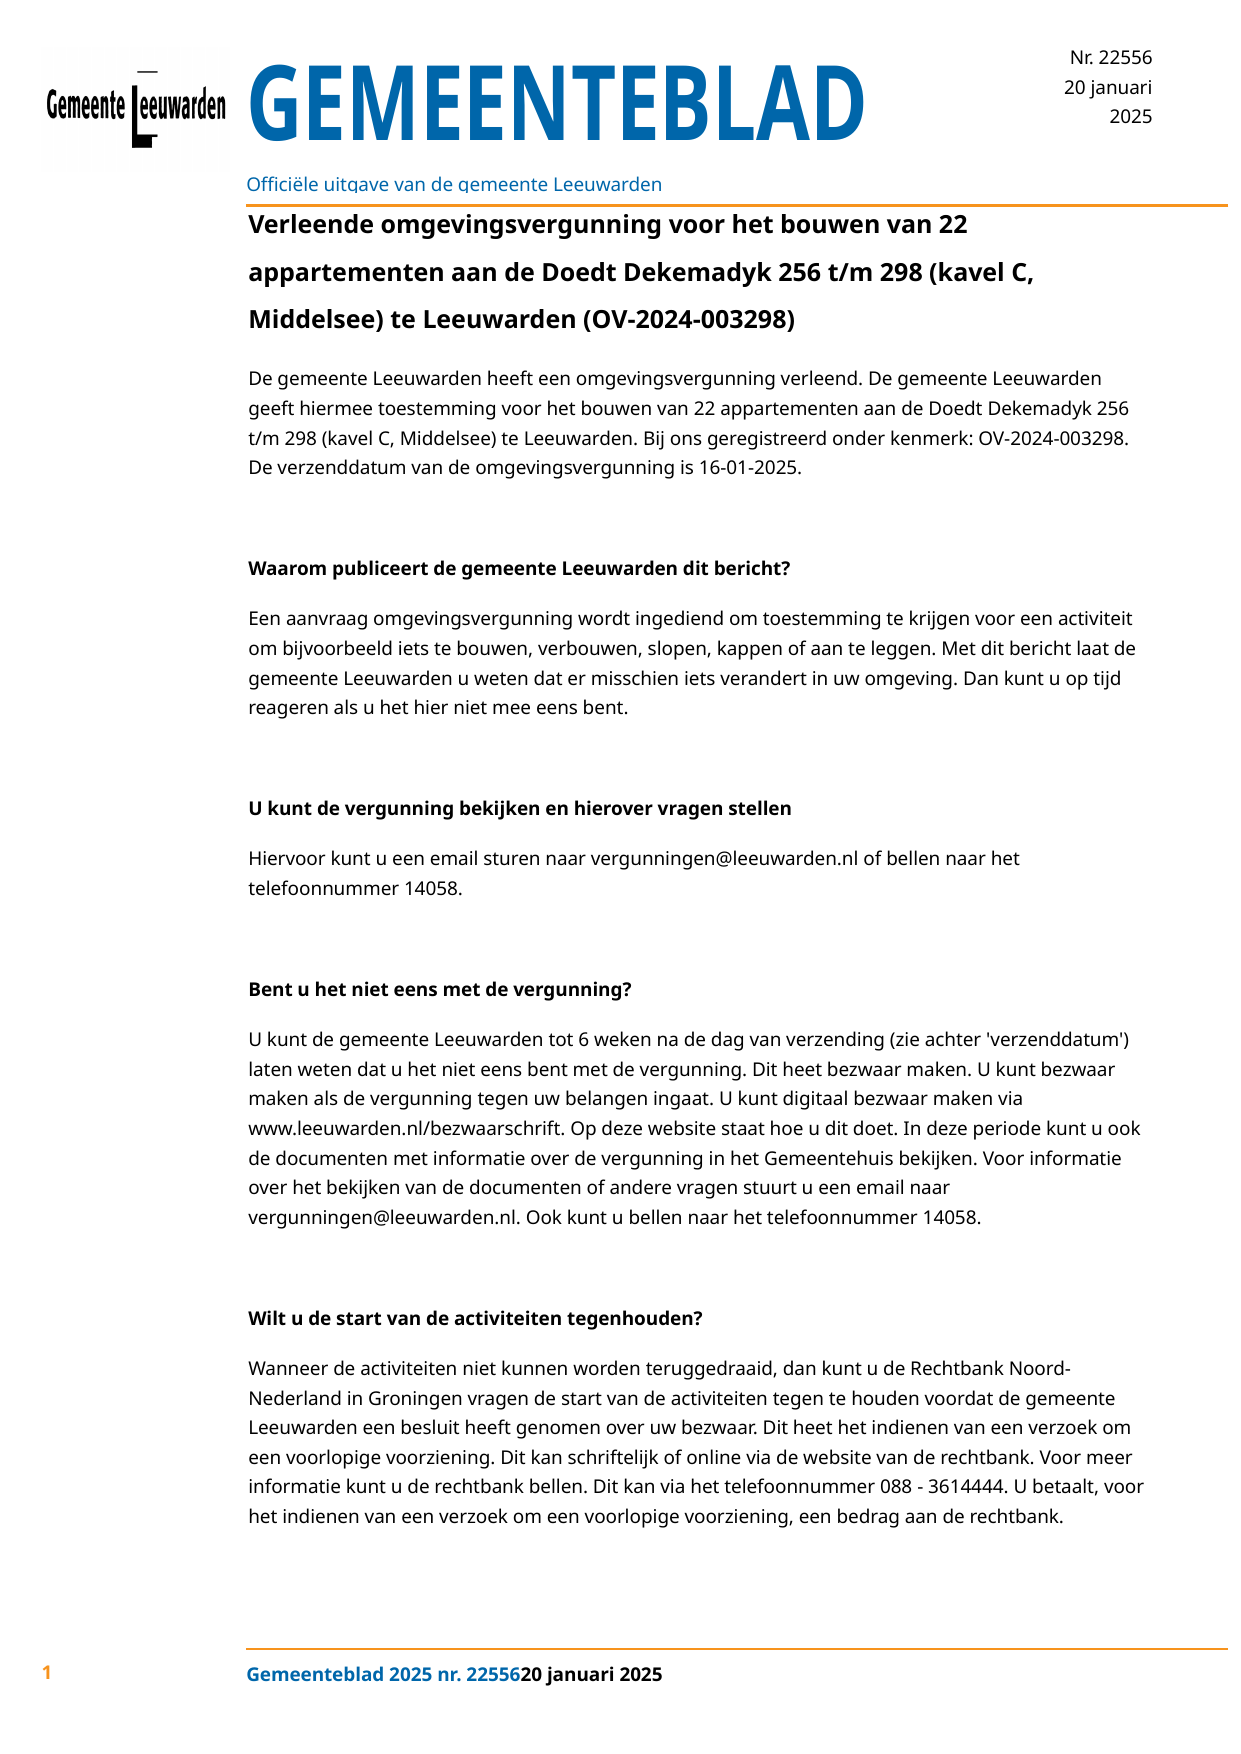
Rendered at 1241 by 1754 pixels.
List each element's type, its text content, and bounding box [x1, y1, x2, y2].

text Wilt u de start van de activiteiten tegenhouden? [248, 1305, 1152, 1330]
text Hiervoor kunt u een email sturen naar vergunningen@leeuwarden.nl of bellen naar het telefoonnummer 14058. [248, 846, 1152, 901]
text Waarom publiceert de gemeente Leeuwarden dit bericht? [248, 555, 1152, 581]
text Wanneer de activiteiten niet kunnen worden teruggedraaid, dan kunt u de Rechtbank Noord-Nederland in Groningen vragen de start van de activiteiten tegen te houden voordat de gemeente Leeuwarden een besluit heeft genomen over uw bezwaar. Dit heet het indienen van een verzoek om een voorlopige voorziening. Dit kan schriftelijk of online via de website van de rechtbank. Voor meer informatie kunt u de rechtbank bellen. Dit kan via het telefoonnummer 088 - 3614444. U betaalt, voor het indienen van een verzoek om een voorlopige voorziening, een bedrag aan de rechtbank. [248, 1355, 1152, 1529]
text Verleende omgevingsvergunning voor het bouwen van 22 appartementen aan de Doedt Dekemadyk 256 t/m 298 (kavel C, Middelsee) te Leeuwarden (OV-2024-003298) [248, 207, 1152, 336]
text De gemeente Leeuwarden heeft een omgevingsvergunning verleend. De gemeente Leeuwarden geeft hiermee toestemming voor het bouwen van 22 appartementen aan de Doedt Dekemadyk 256 t/m 298 (kavel C, Middelsee) te Leeuwarden. Bij ons geregistreerd onder kenmerk: OV-2024-003298. De verzenddatum van de omgevingsvergunning is 16-01-2025. [248, 366, 1152, 480]
text U kunt de gemeente Leeuwarden tot 6 weken na de dag van verzending (zie achter 'verzenddatum') laten weten dat u het niet eens bent met de vergunning. Dit heet bezwaar maken. U kunt bezwaar maken als de vergunning tegen uw belangen ingaat. U kunt digitaal bezwaar maken via www.leeuwarden.nl/bezwaarschrift. Op deze website staat hoe u dit doet. In deze periode kunt u ook de documenten met informatie over de vergunning in het Gemeentehuis bekijken. Voor informatie over het bekijken van de documenten of andere vragen stuurt u een email naar vergunningen@leeuwarden.nl. Ook kunt u bellen naar het telefoonnummer 14058. [248, 1026, 1152, 1229]
picture [41, 47, 231, 172]
text Bent u het niet eens met de vergunning? [248, 976, 1152, 1002]
text Een aanvraag omgevingsvergunning wordt ingediend om toestemming te krijgen voor een activiteit om bijvoorbeeld iets te bouwen, verbouwen, slopen, kappen of aan te leggen. Met dit bericht laat de gemeente Leeuwarden u weten dat er misschien iets verandert in uw omgeving. Dan kunt u op tijd reageren als u het hier niet mee eens bent. [248, 606, 1152, 720]
text U kunt de vergunning bekijken en hierover vragen stellen [248, 795, 1152, 821]
